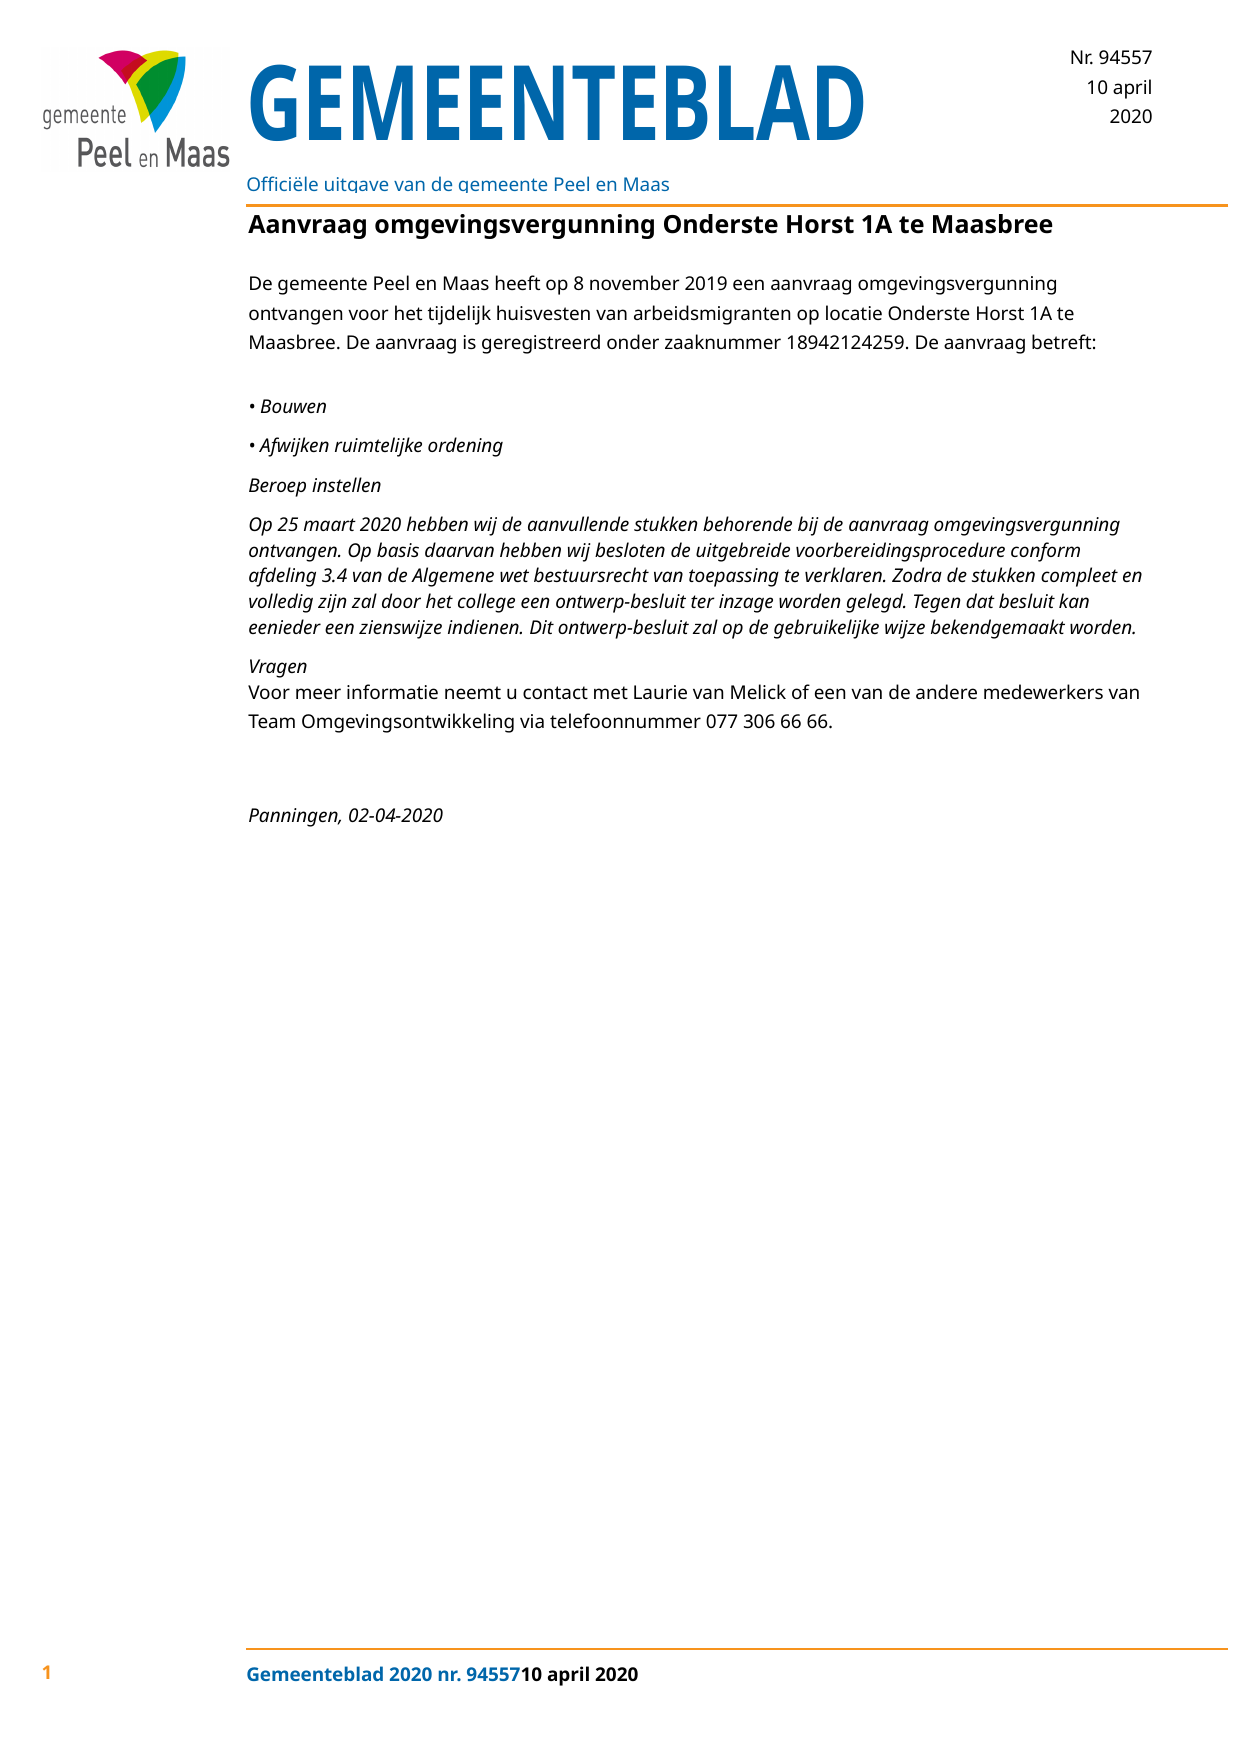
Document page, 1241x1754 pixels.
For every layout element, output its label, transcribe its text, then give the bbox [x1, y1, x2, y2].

text De gemeente Peel en Maas heeft op 8 november 2019 een aanvraag omgevingsvergunning ontvangen voor het tijdelijk huisvesten van arbeidsmigranten op locatie Onderste Horst 1A te Maasbree. De aanvraag is geregistreerd onder zaaknummer 18942124259. De aanvraag betreft: [248, 270, 1152, 355]
picture [41, 47, 231, 172]
text • Afwijken ruimtelijke ordening [248, 433, 1152, 458]
text Op 25 maart 2020 hebben wij de aanvullende stukken behorende bij de aanvraag omgevingsvergunning ontvangen. Op basis daarvan hebben wij besloten de uitgebreide voorbereidingsprocedure conform afdeling 3.4 van de Algemene wet bestuursrecht van toepassing te verklaren. Zodra de stukken compleet en volledig zijn zal door het college een ontwerp-besluit ter inzage worden gelegd. Tegen dat besluit kan eenieder een zienswijze indienen. Dit ontwerp-besluit zal op de gebruikelijke wijze bekendgemaakt worden. [248, 511, 1152, 640]
text Aanvraag omgevingsvergunning Onderste Horst 1A te Maasbree [248, 207, 1152, 241]
text • Bouwen [248, 393, 1152, 419]
text Vragen [248, 653, 1152, 679]
text Panningen, 02-04-2020 [248, 802, 1152, 828]
text Beroep instellen [248, 472, 1152, 498]
text Voor meer informatie neemt u contact met Laurie van Melick of een van de andere medewerkers van Team Omgevingsontwikkeling via telefoonnummer 077 306 66 66. [248, 679, 1152, 734]
